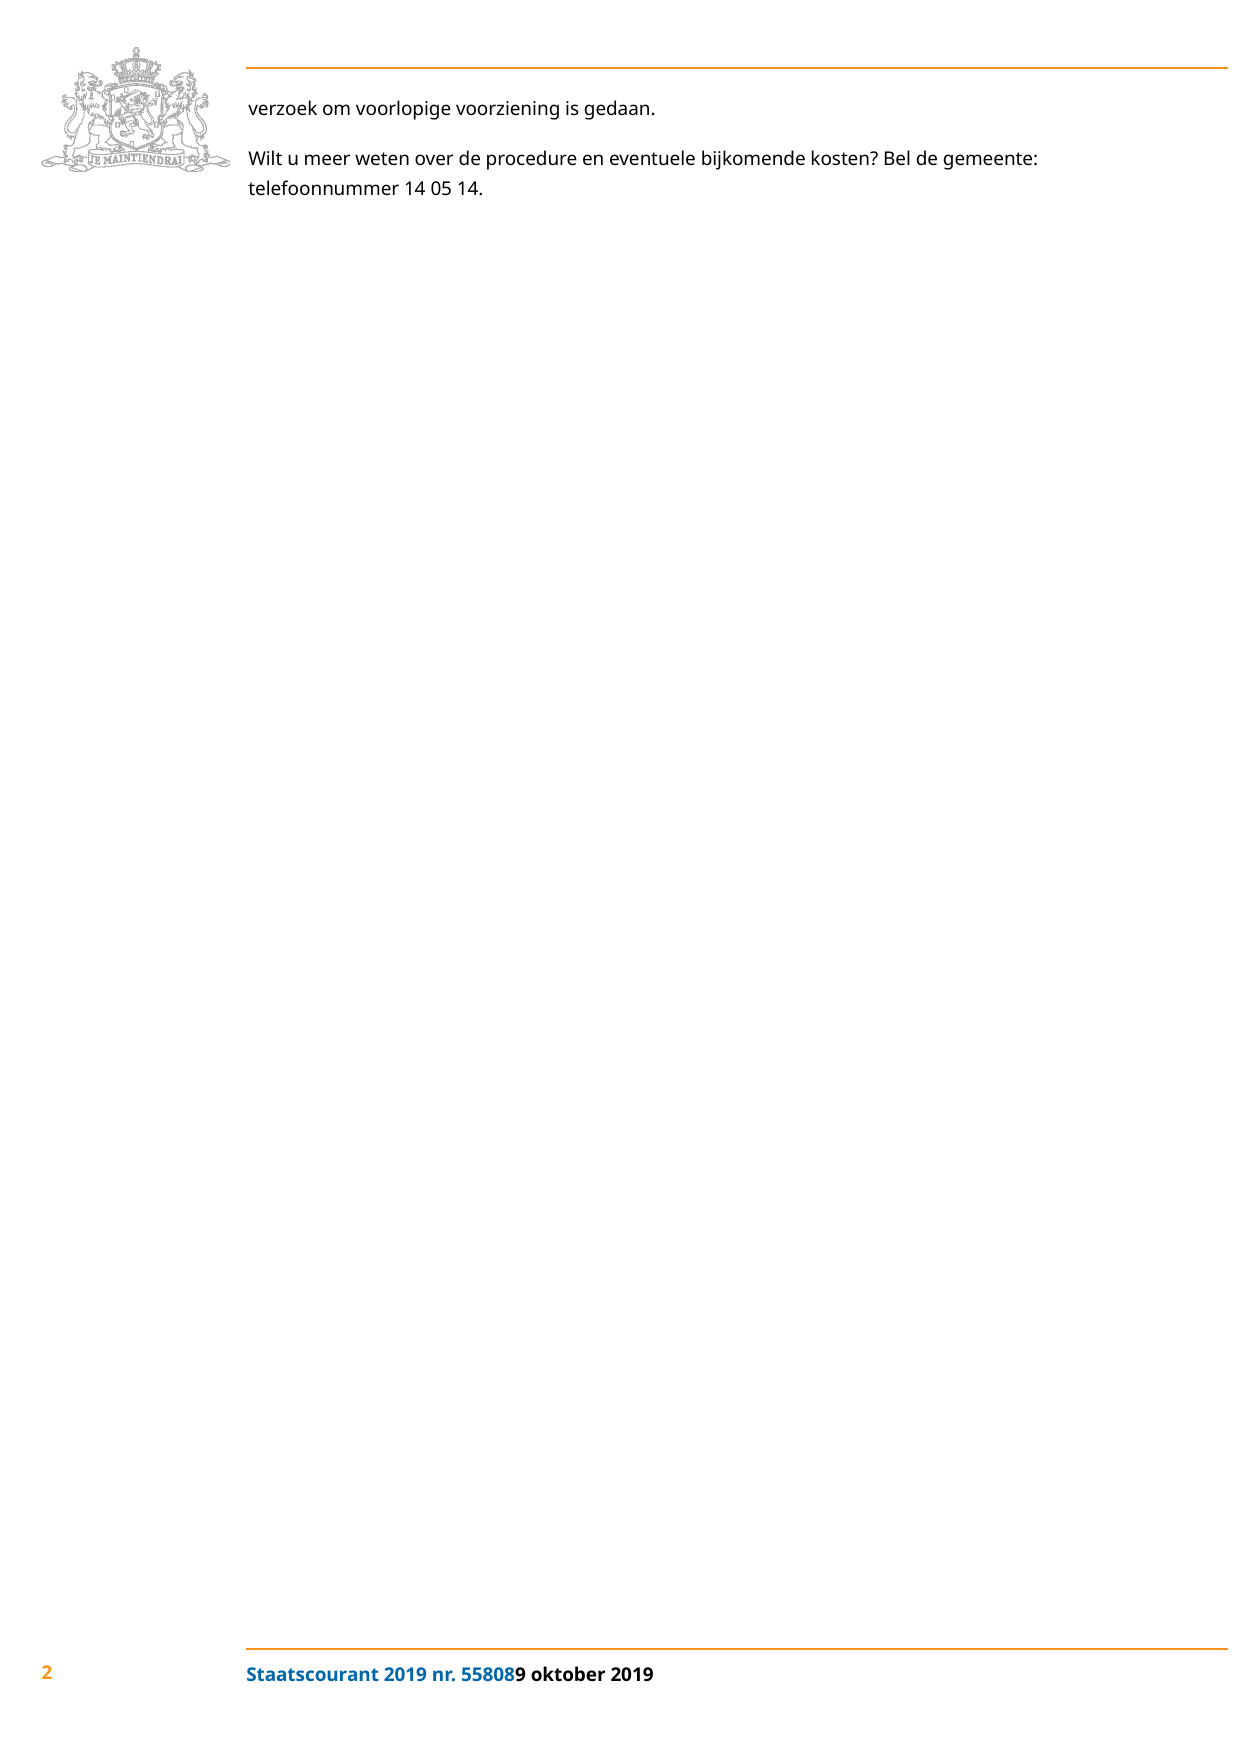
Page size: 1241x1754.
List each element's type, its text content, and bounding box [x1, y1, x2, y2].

text Wilt u meer weten over de procedure en eventuele bijkomende kosten? Bel de gemeente: telefoonnummer 14 05 14. [248, 145, 1152, 201]
picture [41, 47, 231, 172]
text verzoek om voorlopige voorziening is gedaan. [248, 95, 1152, 121]
